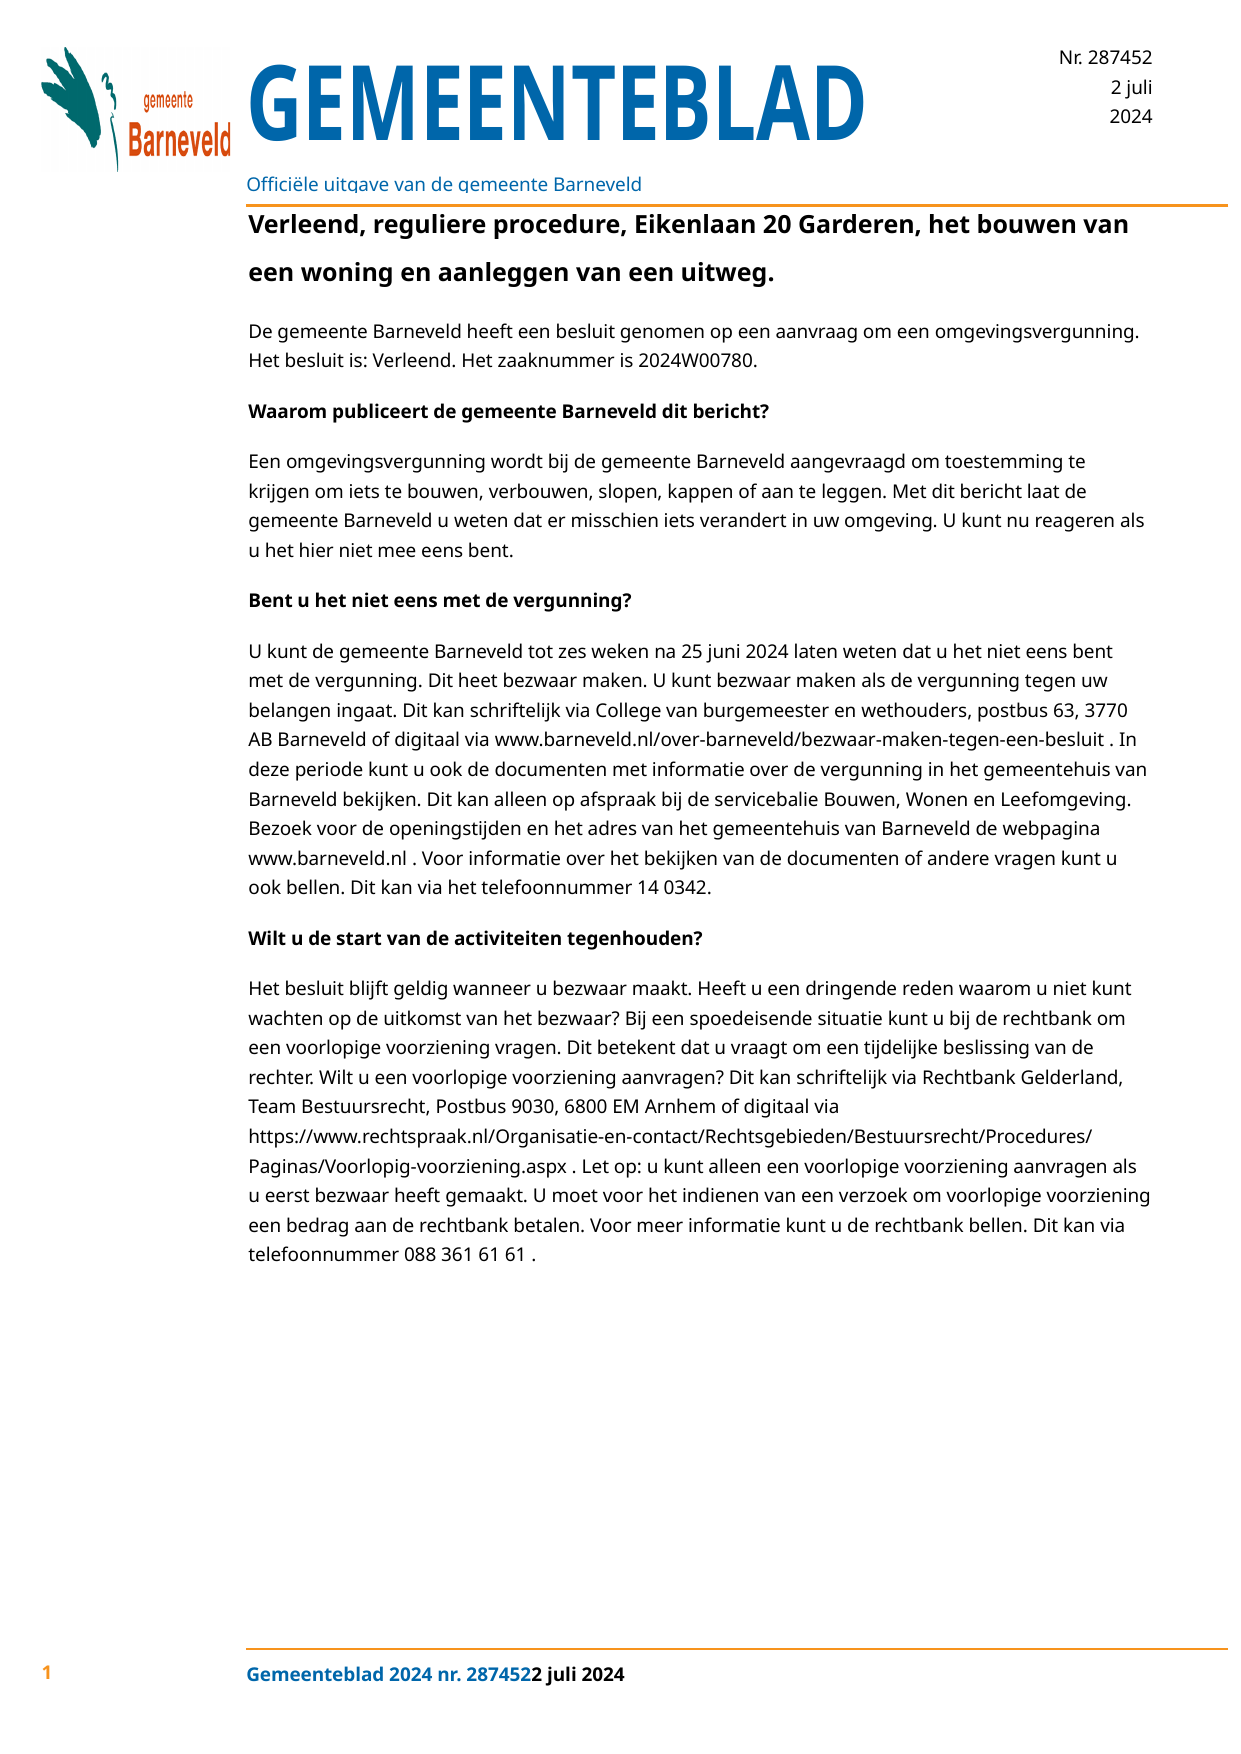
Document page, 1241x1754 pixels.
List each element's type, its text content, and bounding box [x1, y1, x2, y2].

text Een omgevingsvergunning wordt bij de gemeente Barneveld aangevraagd om toestemming te krijgen om iets te bouwen, verbouwen, slopen, kappen of aan te leggen. Met dit bericht laat de gemeente Barneveld u weten dat er misschien iets verandert in uw omgeving. U kunt nu reageren als u het hier niet mee eens bent. [248, 448, 1152, 563]
text De gemeente Barneveld heeft een besluit genomen op een aanvraag om een omgevingsvergunning. Het besluit is: Verleend. Het zaaknummer is 2024W00780. [248, 318, 1152, 373]
text Waarom publiceert de gemeente Barneveld dit bericht? [248, 398, 1152, 424]
text U kunt de gemeente Barneveld tot zes weken na 25 juni 2024 laten weten dat u het niet eens bent met de vergunning. Dit heet bezwaar maken. U kunt bezwaar maken als de vergunning tegen uw belangen ingaat. Dit kan schriftelijk via College van burgemeester en wethouders, postbus 63, 3770 AB Barneveld of digitaal via www.barneveld.nl/over-barneveld/bezwaar-maken-tegen-een-besluit . In deze periode kunt u ook de documenten met informatie over de vergunning in het gemeentehuis van Barneveld bekijken. Dit kan alleen op afspraak bij de servicebalie Bouwen, Wonen en Leefomgeving. Bezoek voor de openingstijden en het adres van het gemeentehuis van Barneveld de webpagina www.barneveld.nl . Voor informatie over het bekijken van de documenten of andere vragen kunt u ook bellen. Dit kan via het telefoonnummer 14 0342. [248, 638, 1152, 900]
text Verleend, reguliere procedure, Eikenlaan 20 Garderen, het bouwen van een woning en aanleggen van een uitweg. [248, 207, 1152, 288]
picture [41, 47, 231, 172]
text Het besluit blijft geldig wanneer u bezwaar maakt. Heeft u een dringende reden waarom u niet kunt wachten op de uitkomst van het bezwaar? Bij een spoedeisende situatie kunt u bij de rechtbank om een voorlopige voorziening vragen. Dit betekent dat u vraagt om een tijdelijke beslissing van de rechter. Wilt u een voorlopige voorziening aanvragen? Dit kan schriftelijk via Rechtbank Gelderland, Team Bestuursrecht, Postbus 9030, 6800 EM Arnhem of digitaal via https://www.rechtspraak.nl/Organisatie-en-contact/Rechtsgebieden/Bestuursrecht/Procedures/Paginas/Voorlopig-voorziening.aspx . Let op: u kunt alleen een voorlopige voorziening aanvragen als u eerst bezwaar heeft gemaakt. U moet voor het indienen van een verzoek om voorlopige voorziening een bedrag aan de rechtbank betalen. Voor meer informatie kunt u de rechtbank bellen. Dit kan via telefoonnummer 088 361 61 61 . [248, 975, 1152, 1267]
text Bent u het niet eens met de vergunning? [248, 587, 1152, 613]
text Wilt u de start van de activiteiten tegenhouden? [248, 925, 1152, 951]
